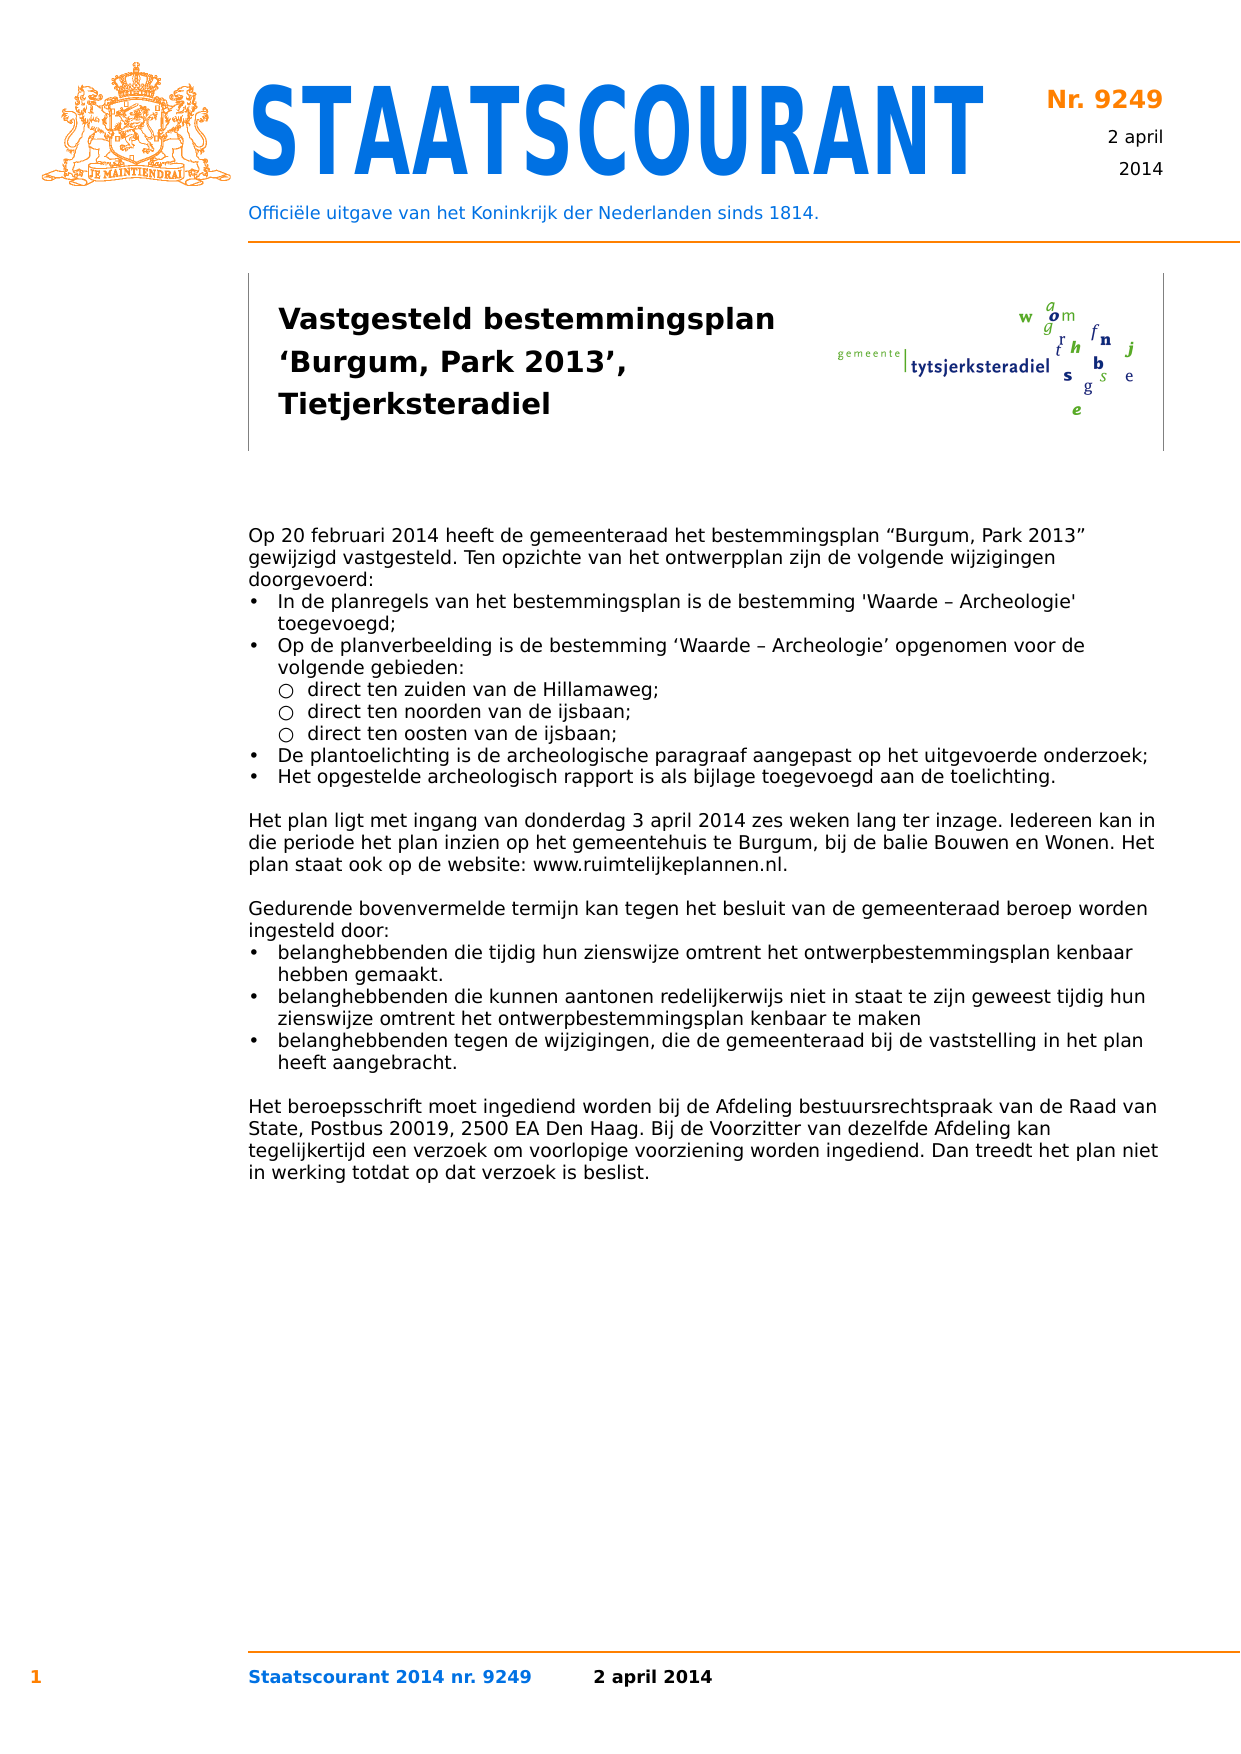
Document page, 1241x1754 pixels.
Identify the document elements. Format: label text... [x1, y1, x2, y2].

table_cell Officiële uitgave van het Koninkrijk der Nederlanden sinds 1814. [248, 203, 1240, 241]
text • Het opgestelde archeologisch rapport is als bijlage toegevoegd aan de toelichting. [248, 766, 1163, 788]
text • belanghebbenden tegen de wijzigingen, die de gemeenteraad bij de vaststelling in het plan heeft aangebracht. [248, 1030, 1163, 1074]
text • belanghebbenden die kunnen aantonen redelijkerwijs niet in staat te zijn geweest tijdig hun zienswijze omtrent het ontwerpbestemmingsplan kenbaar te maken [248, 986, 1163, 1030]
table_header STAATSCOURANT [248, 62, 998, 203]
text Op 20 februari 2014 heeft de gemeenteraad het bestemmingsplan “Burgum, Park 2013” gewijzigd vastgesteld. Ten opzichte van het ontwerpplan zijn de volgende wijzigingen doorgevoerd: [248, 525, 1163, 591]
text ○ direct ten noorden van de ijsbaan; [278, 701, 1163, 722]
text ○ direct ten zuiden van de Hillamaweg; [278, 678, 1163, 701]
table_cell 2014 [998, 153, 1240, 203]
subtitle Vastgesteld bestemmingsplan ‘Burgum, Park 2013’, Tietjerksteradiel [249, 273, 1163, 451]
table_header [25, 62, 248, 241]
text • De plantoelichting is de archeologische paragraaf aangepast op het uitgevoerde onderzoek; [248, 744, 1163, 766]
text • Op de planverbeelding is de bestemming ‘Waarde – Archeologie’ opgenomen voor de volgende gebieden: [248, 634, 1163, 678]
table_header Nr. 9249 [998, 62, 1240, 121]
picture [41, 62, 231, 186]
text Het plan ligt met ingang van donderdag 3 april 2014 zes weken lang ter inzage. Iedereen kan in die periode het plan inzien op het gemeentehuis te Burgum, bij de balie Bouwen en Wonen. Het plan staat ook op de website: www.ruimtelijkeplannen.nl. [248, 810, 1163, 876]
text Het beroepsschrift moet ingediend worden bij de Afdeling bestuursrechtspraak van de Raad van State, Postbus 20019, 2500 EA Den Haag. Bij de Voorzitter van dezelfde Afdeling kan tegelijkertijd een verzoek om voorlopige voorziening worden ingediend. Dan treedt het plan niet in werking totdat op dat verzoek is beslist. [248, 1096, 1163, 1184]
text • belanghebbenden die tijdig hun zienswijze omtrent het ontwerpbestemmingsplan kenbaar hebben gemaakt. [248, 942, 1163, 986]
table_cell 2 april [998, 121, 1240, 153]
picture [838, 302, 1134, 415]
text Gedurende bovenvermelde termijn kan tegen het besluit van de gemeenteraad beroep worden ingesteld door: [248, 898, 1163, 942]
text • In de planregels van het bestemmingsplan is de bestemming 'Waarde – Archeologie' toegevoegd; [248, 591, 1163, 634]
text ○ direct ten oosten van de ijsbaan; [278, 722, 1163, 744]
